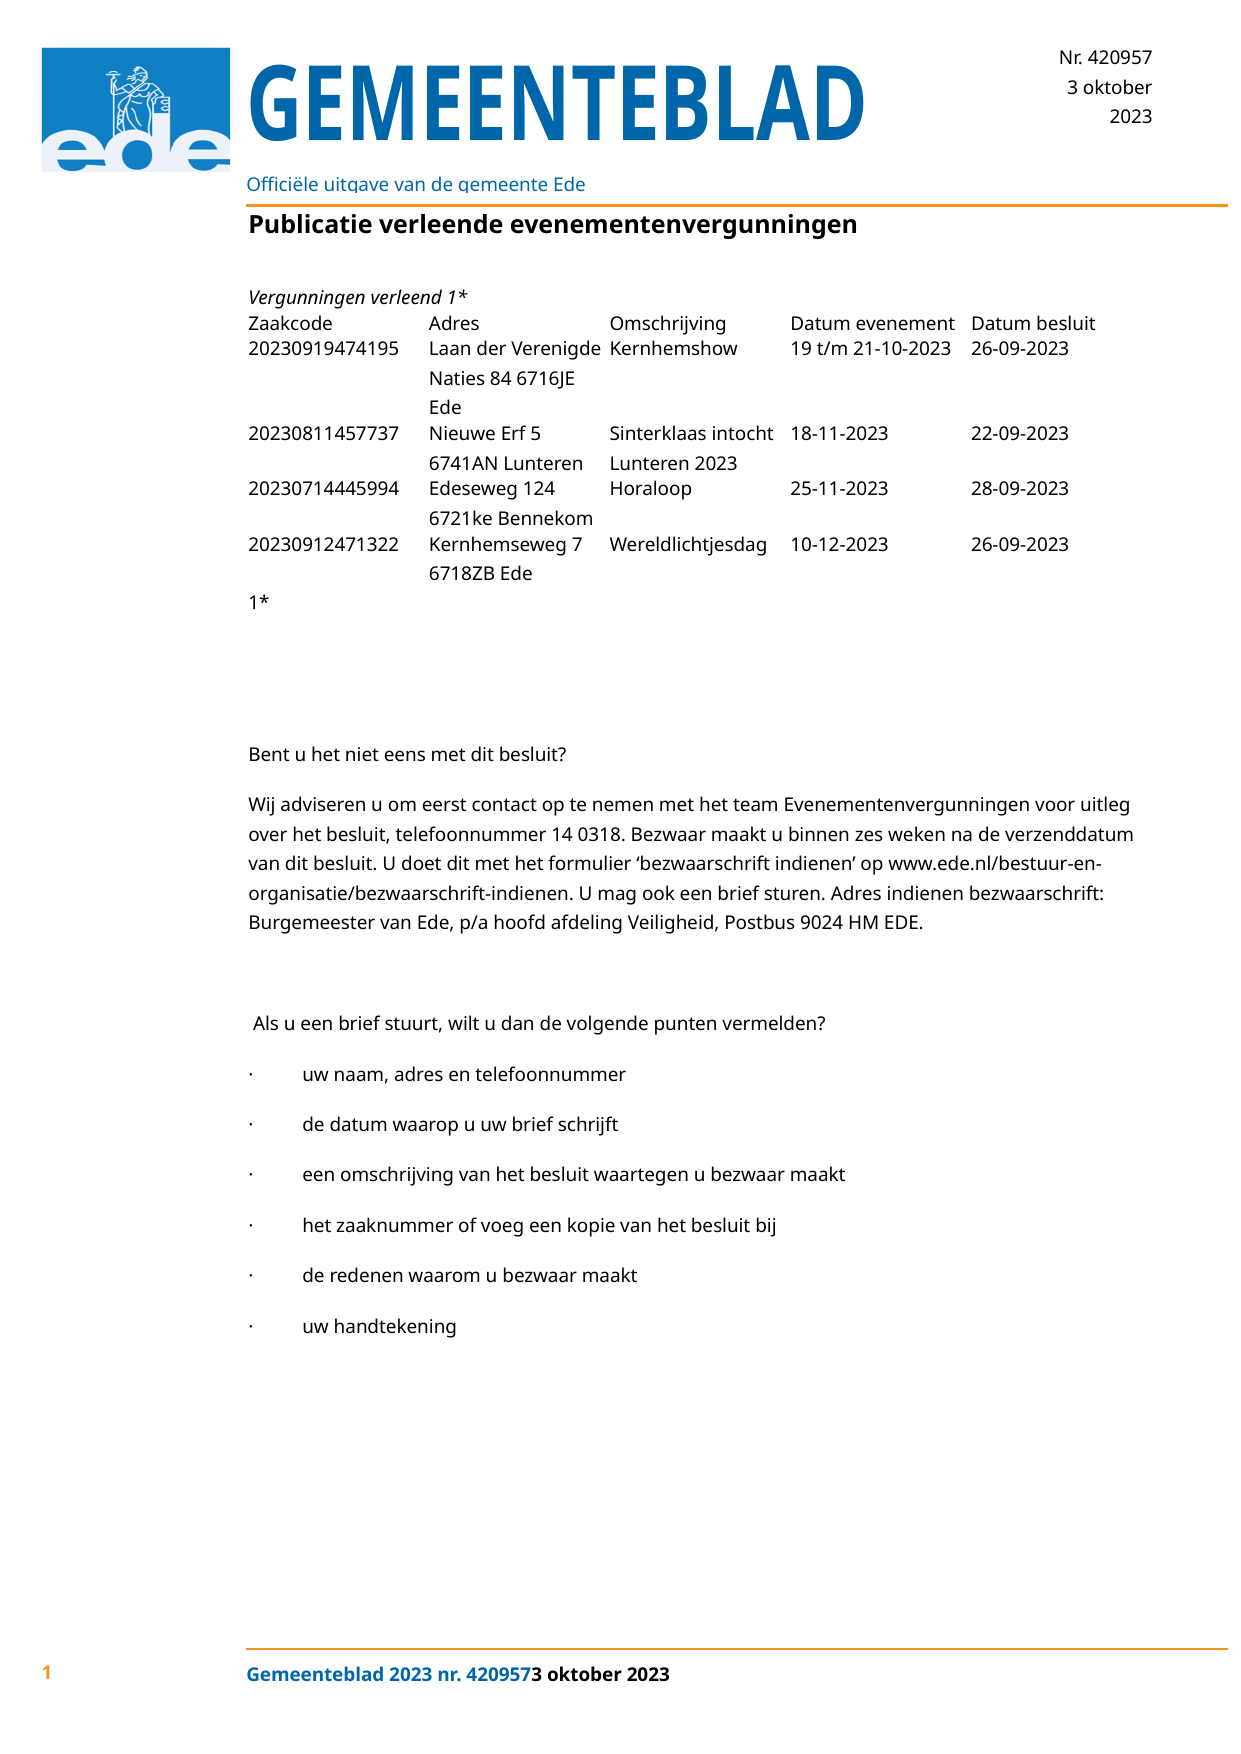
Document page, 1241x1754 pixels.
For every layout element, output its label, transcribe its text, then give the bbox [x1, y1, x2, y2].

text Wij adviseren u om eerst contact op te nemen met het team Evenementenvergunningen voor uitleg over het besluit, telefoonnummer 14 0318. Bezwaar maakt u binnen zes weken na de verzenddatum van dit besluit. U doet dit met het formulier ‘bezwaarschrift indienen’ op www.ede.nl/bestuur-en-organisatie/bezwaarschrift-indienen. U mag ook een brief sturen. Adres indienen bezwaarschrift: Burgemeester van Ede, p/a hoofd afdeling Veiligheid, Postbus 9024 HM EDE. [248, 791, 1152, 935]
text Als u een brief stuurt, wilt u dan de volgende punten vermelden? [248, 1010, 1152, 1036]
table_cell 18-11-2023 [790, 420, 971, 476]
text · de datum waarop u uw brief schrijft [248, 1111, 1152, 1137]
table_cell 20230811457737 [248, 420, 429, 476]
table_cell Sinterklaas intocht Lunteren 2023 [609, 420, 790, 476]
table_cell Edeseweg 124 6721ke Bennekom [429, 476, 609, 531]
table_cell Horaloop [609, 476, 790, 531]
table_cell Nieuwe Erf 5 6741AN Lunteren [429, 420, 609, 476]
table_cell 20230714445994 [248, 476, 429, 531]
table_cell 19 t/m 21-10-2023 [790, 335, 971, 420]
text 1* [248, 589, 1152, 615]
text Bent u het niet eens met dit besluit? [248, 741, 1152, 766]
text · het zaaknummer of voeg een kopie van het besluit bij [248, 1212, 1152, 1238]
table_cell 26-09-2023 [971, 531, 1152, 586]
picture [41, 47, 231, 172]
table_cell 20230912471322 [248, 531, 429, 586]
text · de redenen waarom u bezwaar maakt [248, 1262, 1152, 1288]
text · een omschrijving van het besluit waartegen u bezwaar maakt [248, 1162, 1152, 1187]
text Vergunningen verleend 1* [248, 284, 1152, 309]
table_header Zaakcode [248, 310, 429, 335]
table_cell Laan der Verenigde Naties 84 6716JE Ede [429, 335, 609, 420]
table_cell 10-12-2023 [790, 531, 971, 586]
table_cell 26-09-2023 [971, 335, 1152, 420]
table_cell 20230919474195 [248, 335, 429, 420]
text · uw handtekening [248, 1313, 1152, 1338]
text · uw naam, adres en telefoonnummer [248, 1061, 1152, 1086]
table_header Omschrijving [609, 310, 790, 335]
table_header Datum evenement [790, 310, 971, 335]
table_cell Kernhemseweg 7 6718ZB Ede [429, 531, 609, 586]
text Publicatie verleende evenementenvergunningen [248, 207, 1152, 241]
table_cell 25-11-2023 [790, 476, 971, 531]
table_header Datum besluit [971, 310, 1152, 335]
table_cell 22-09-2023 [971, 420, 1152, 476]
table_cell Wereldlichtjesdag [609, 531, 790, 586]
table_cell 28-09-2023 [971, 476, 1152, 531]
table_header Adres [429, 310, 609, 335]
table_cell Kernhemshow [609, 335, 790, 420]
